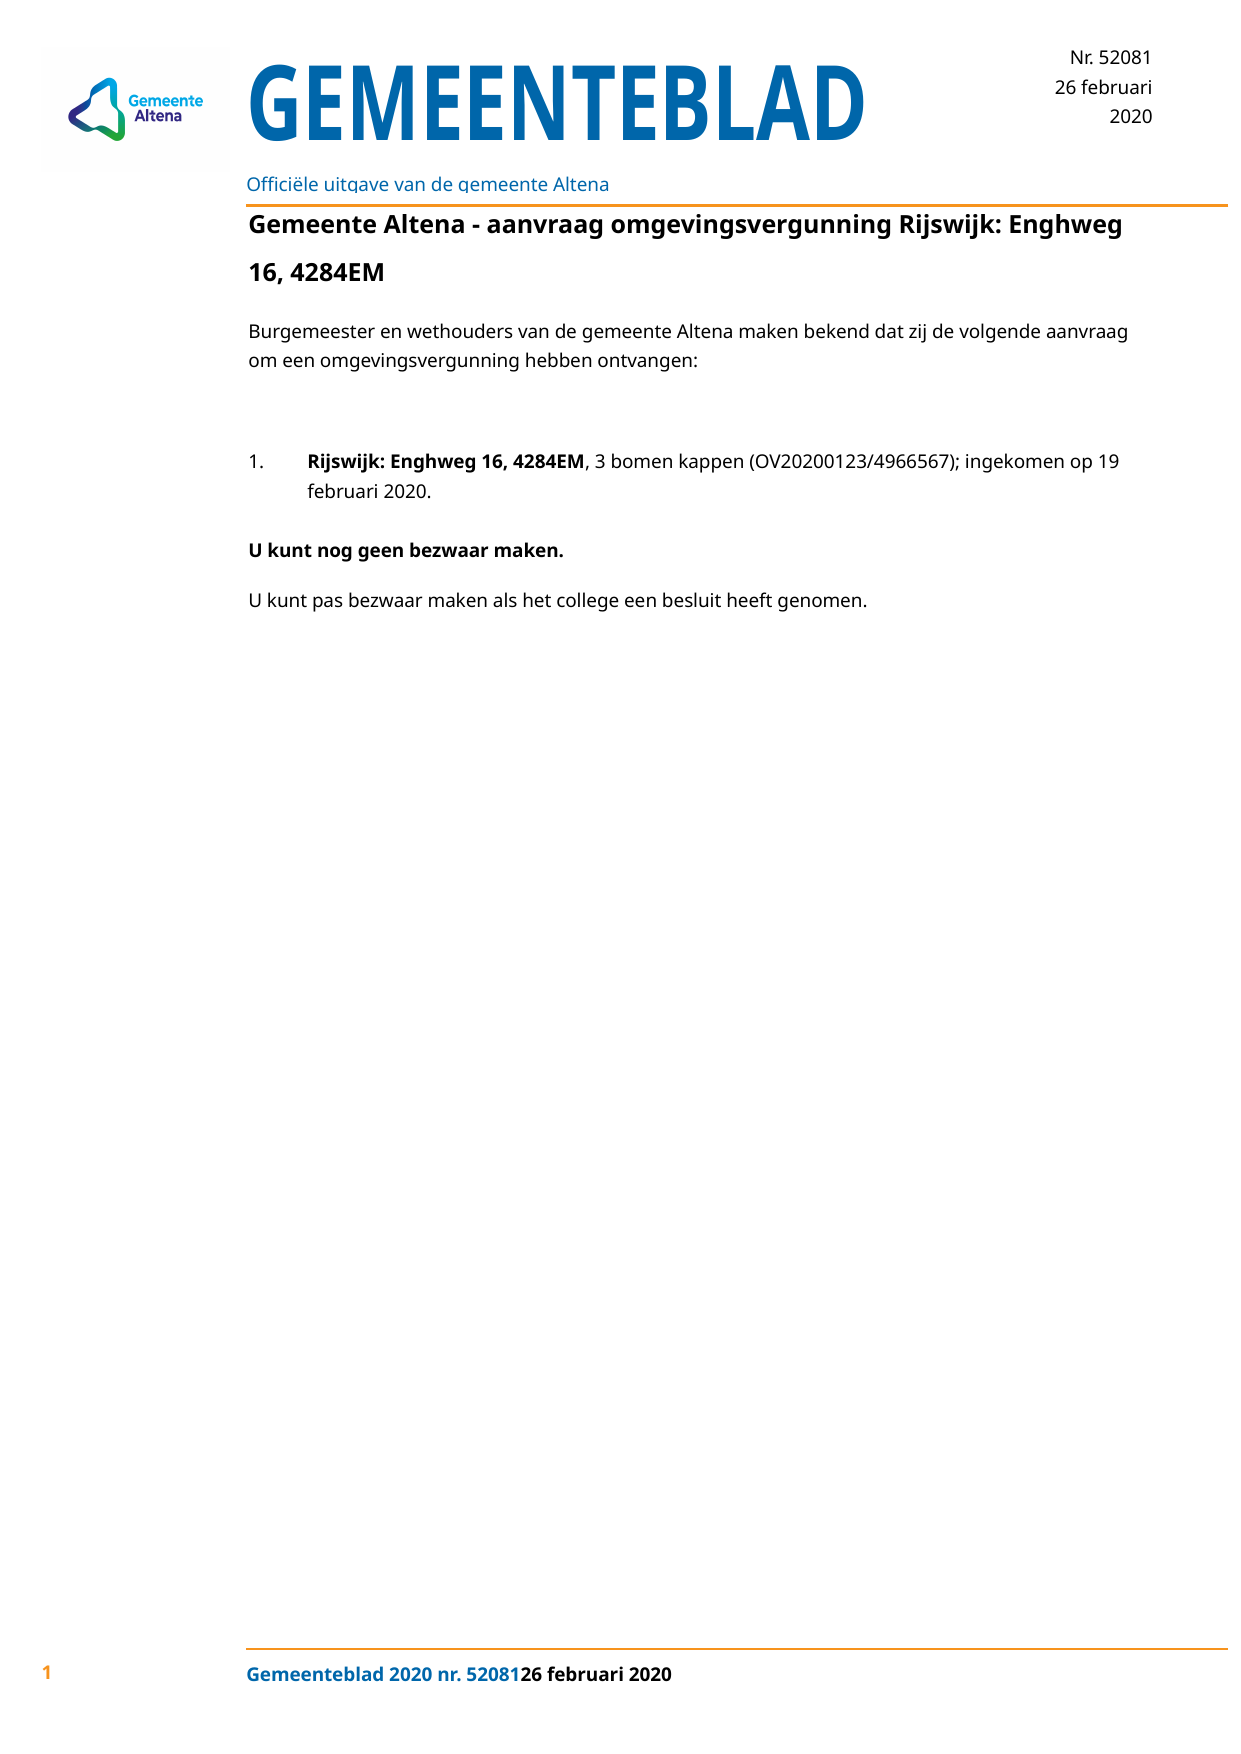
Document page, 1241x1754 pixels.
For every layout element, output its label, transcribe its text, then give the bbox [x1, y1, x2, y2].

text Gemeente Altena - aanvraag omgevingsvergunning Rijswijk: Enghweg 16, 4284EM [248, 207, 1152, 288]
list Rijswijk: Enghweg 16, 4284EM, 3 bomen kappen (OV20200123/4966567); ingekomen op 19 februari 2020. [248, 448, 1152, 504]
picture [41, 47, 231, 172]
text U kunt nog geen bezwaar maken. [248, 537, 1152, 563]
text U kunt pas bezwaar maken als het college een besluit heeft genomen. [248, 587, 1152, 613]
text Burgemeester en wethouders van de gemeente Altena maken bekend dat zij de volgende aanvraag om een omgevingsvergunning hebben ontvangen: [248, 318, 1152, 373]
